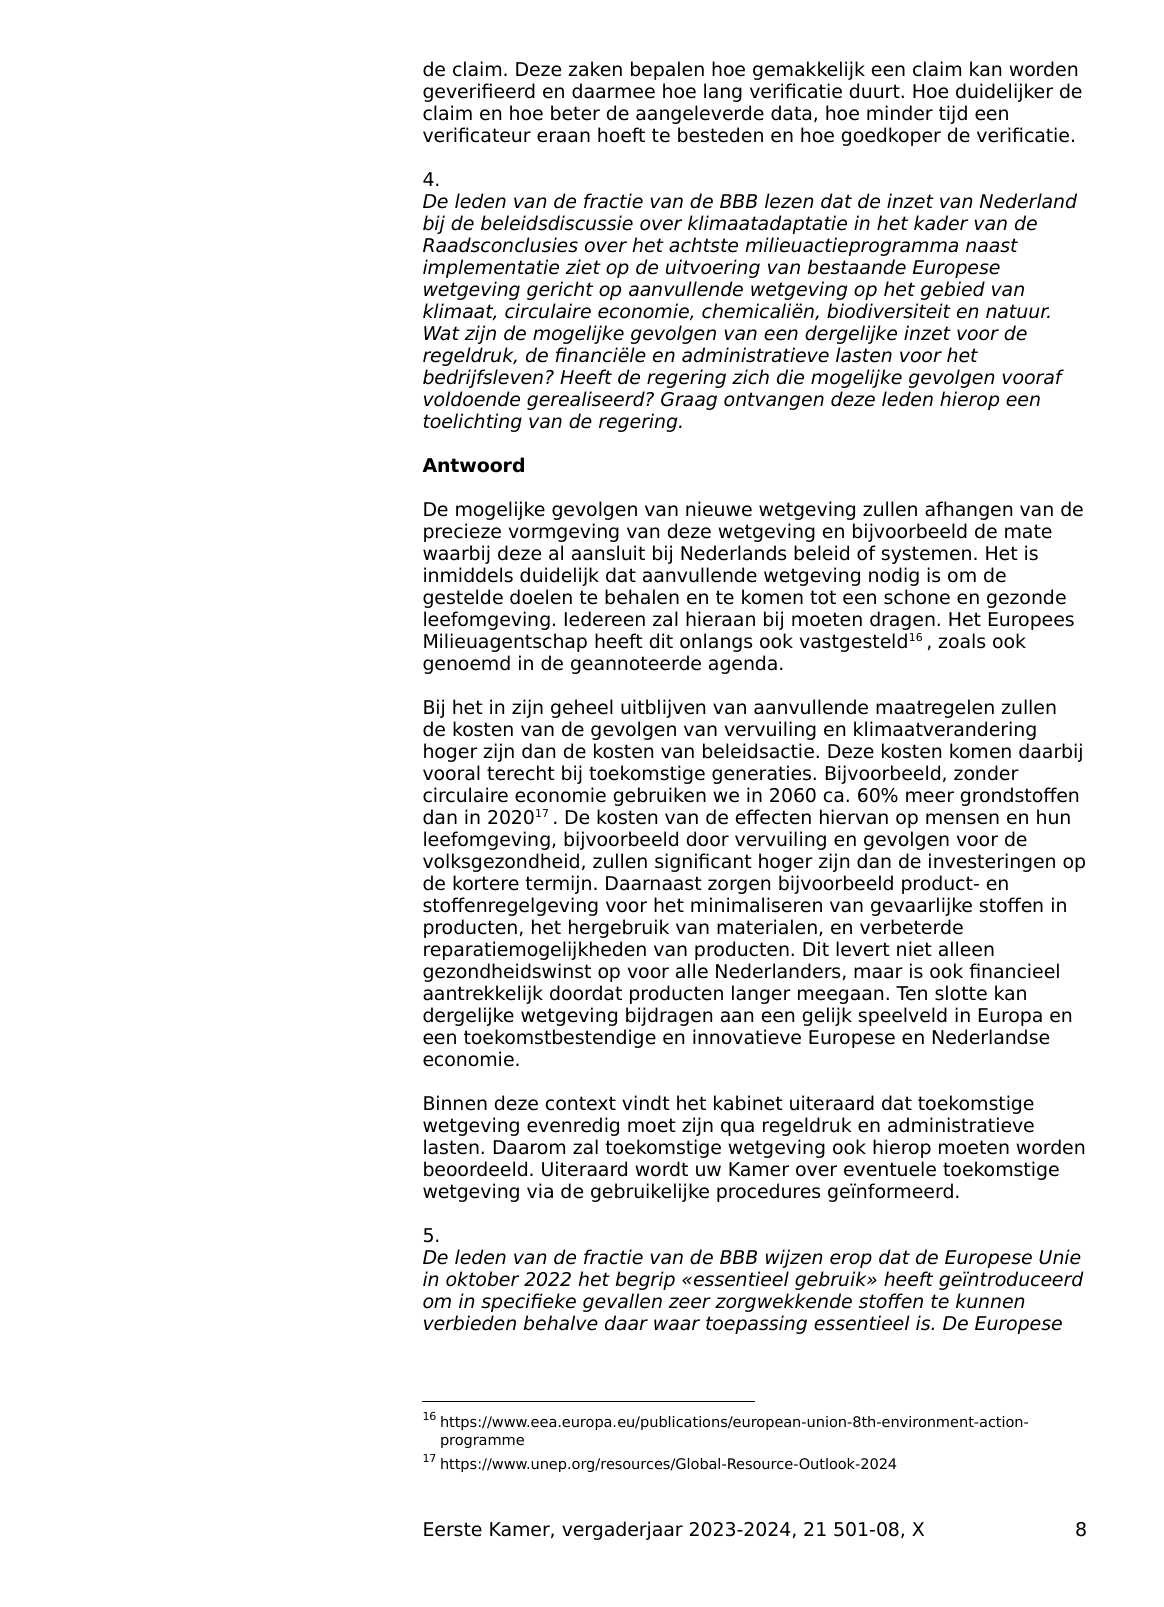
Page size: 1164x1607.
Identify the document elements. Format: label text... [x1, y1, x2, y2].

text De leden van de fractie van de BBB lezen dat de inzet van Nederland bij de beleidsdiscussie over klimaatadaptatie in het kader van de Raadsconclusies over het achtste milieuactieprogramma naast implementatie ziet op de uitvoering van bestaande Europese wetgeving gericht op aanvullende wetgeving op het gebied van klimaat, circulaire economie, chemicaliën, biodiversiteit en natuur. Wat zijn de mogelijke gevolgen van een dergelijke inzet voor de regeldruk, de financiële en administratieve lasten voor het bedrijfsleven? Heeft de regering zich die mogelijke gevolgen vooraf voldoende gerealiseerd? Graag ontvangen deze leden hierop een toelichting van de regering. [422, 191, 1087, 433]
subtitle Antwoord [422, 455, 1087, 477]
text Binnen deze context vindt het kabinet uiteraard dat toekomstige wetgeving evenredig moet zijn qua regeldruk en administratieve lasten. Daarom zal toekomstige wetgeving ook hierop moeten worden beoordeeld. Uiteraard wordt uw Kamer over eventuele toekomstige wetgeving via de gebruikelijke procedures geïnformeerd. [422, 1093, 1087, 1203]
text de claim. Deze zaken bepalen hoe gemakkelijk een claim kan worden geverifieerd en daarmee hoe lang verificatie duurt. Hoe duidelijker de claim en hoe beter de aangeleverde data, hoe minder tijd een verificateur eraan hoeft te besteden en hoe goedkoper de verificatie. [422, 59, 1087, 147]
text https://www.eea.europa.eu/publications/european-union-8th-environment-action-programme [422, 1410, 1087, 1449]
text De mogelijke gevolgen van nieuwe wetgeving zullen afhangen van de precieze vormgeving van deze wetgeving en bijvoorbeeld de mate waarbij deze al aansluit bij Nederlands beleid of systemen. Het is inmiddels duidelijk dat aanvullende wetgeving nodig is om de gestelde doelen te behalen en te komen tot een schone en gezonde leefomgeving. Iedereen zal hieraan bij moeten dragen. Het Europees Milieuagentschap heeft dit onlangs ook vastgesteld, zoals ook genoemd in de geannoteerde agenda. [422, 499, 1087, 675]
text Bij het in zijn geheel uitblijven van aanvullende maatregelen zullen de kosten van de gevolgen van vervuiling en klimaatverandering hoger zijn dan de kosten van beleidsactie. Deze kosten komen daarbij vooral terecht bij toekomstige generaties. Bijvoorbeeld, zonder circulaire economie gebruiken we in 2060 ca. 60% meer grondstoffen dan in 2020. De kosten van de effecten hiervan op mensen en hun leefomgeving, bijvoorbeeld door vervuiling en gevolgen voor de volksgezondheid, zullen significant hoger zijn dan de investeringen op de kortere termijn. Daarnaast zorgen bijvoorbeeld product- en stoffenregelgeving voor het minimaliseren van gevaarlijke stoffen in producten, het hergebruik van materialen, en verbeterde reparatiemogelijkheden van producten. Dit levert niet alleen gezondheidswinst op voor alle Nederlanders, maar is ook financieel aantrekkelijk doordat producten langer meegaan. Ten slotte kan dergelijke wetgeving bijdragen aan een gelijk speelveld in Europa en een toekomstbestendige en innovatieve Europese en Nederlandse economie. [422, 697, 1087, 1071]
text 5. [422, 1225, 1087, 1247]
text De leden van de fractie van de BBB wijzen erop dat de Europese Unie in oktober 2022 het begrip «essentieel gebruik» heeft geïntroduceerd om in specifieke gevallen zeer zorgwekkende stoffen te kunnen verbieden behalve daar waar toepassing essentieel is. De Europese [422, 1247, 1087, 1335]
text https://www.unep.org/resources/Global-Resource-Outlook-2024 [422, 1452, 1087, 1474]
text 4. [422, 169, 1087, 191]
